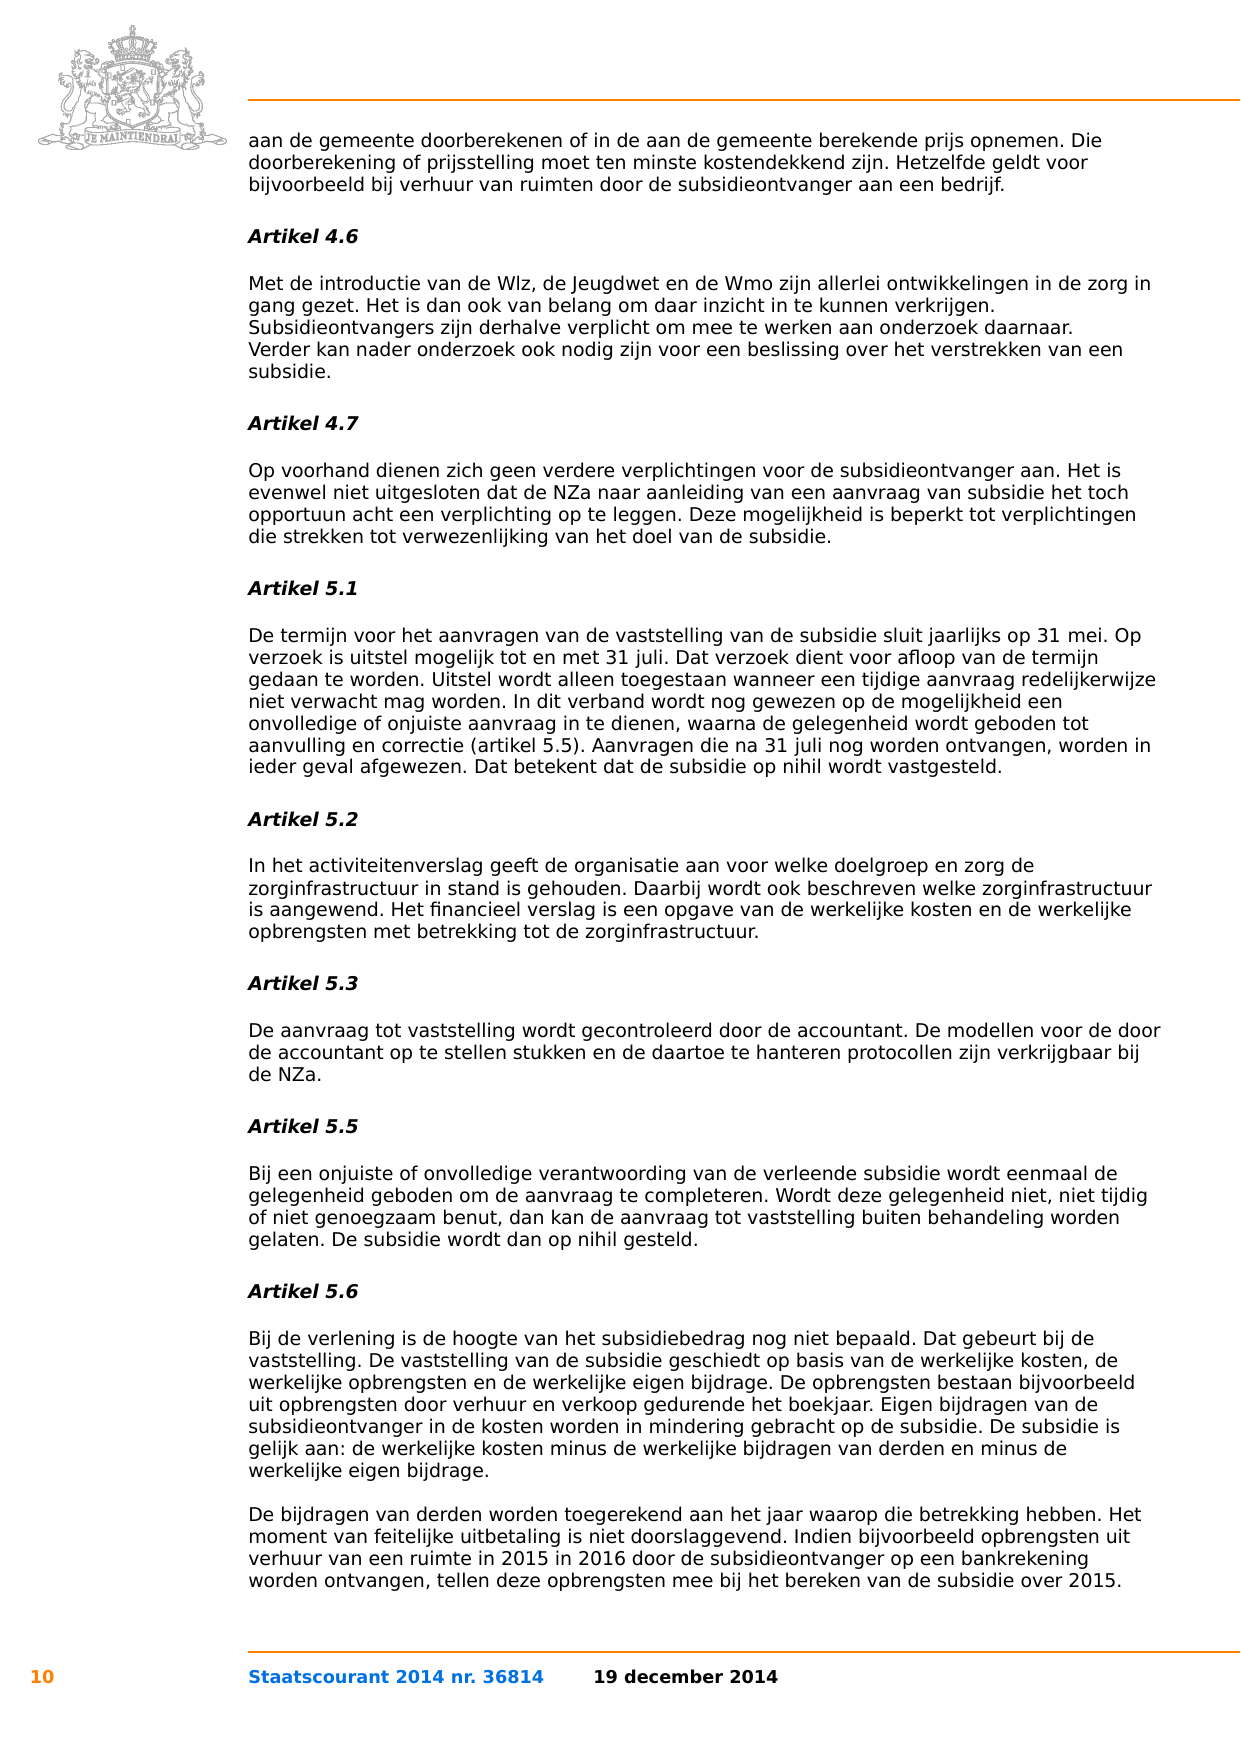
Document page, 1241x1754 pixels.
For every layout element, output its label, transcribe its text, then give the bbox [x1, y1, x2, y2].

subtitle Artikel 5.1 [248, 578, 1163, 599]
text De bijdragen van derden worden toegerekend aan het jaar waarop die betrekking hebben. Het moment van feitelijke uitbetaling is niet doorslaggevend. Indien bijvoorbeeld opbrengsten uit verhuur van een ruimte in 2015 in 2016 door de subsidieontvanger op een bankrekening worden ontvangen, tellen deze opbrengsten mee bij het bereken van de subsidie over 2015. [248, 1504, 1163, 1592]
text Bij de verlening is de hoogte van het subsidiebedrag nog niet bepaald. Dat gebeurt bij de vaststelling. De vaststelling van de subsidie geschiedt op basis van de werkelijke kosten, de werkelijke opbrengsten en de werkelijke eigen bijdrage. De opbrengsten bestaan bijvoorbeeld uit opbrengsten door verhuur en verkoop gedurende het boekjaar. Eigen bijdragen van de subsidieontvanger in de kosten worden in mindering gebracht op de subsidie. De subsidie is gelijk aan: de werkelijke kosten minus de werkelijke bijdragen van derden en minus de werkelijke eigen bijdrage. [248, 1328, 1163, 1482]
picture [38, 25, 227, 150]
text Verder kan nader onderzoek ook nodig zijn voor een beslissing over het verstrekken van een subsidie. [248, 339, 1163, 383]
subtitle Artikel 5.3 [248, 973, 1163, 995]
subtitle Artikel 4.6 [248, 226, 1163, 248]
subtitle Artikel 4.7 [248, 413, 1163, 435]
text Bij een onjuiste of onvolledige verantwoording van de verleende subsidie wordt eenmaal de gelegenheid geboden om de aanvraag te completeren. Wordt deze gelegenheid niet, niet tijdig of niet genoegzaam benut, dan kan de aanvraag tot vaststelling buiten behandeling worden gelaten. De subsidie wordt dan op nihil gesteld. [248, 1163, 1163, 1251]
text Op voorhand dienen zich geen verdere verplichtingen voor de subsidieontvanger aan. Het is evenwel niet uitgesloten dat de NZa naar aanleiding van een aanvraag van subsidie het toch opportuun acht een verplichting op te leggen. Deze mogelijkheid is beperkt tot verplichtingen die strekken tot verwezenlijking van het doel van de subsidie. [248, 460, 1163, 548]
text De aanvraag tot vaststelling wordt gecontroleerd door de accountant. De modellen voor de door de accountant op te stellen stukken en de daartoe te hanteren protocollen zijn verkrijgbaar bij de NZa. [248, 1020, 1163, 1086]
text De termijn voor het aanvragen van de vaststelling van de subsidie sluit jaarlijks op 31 mei. Op verzoek is uitstel mogelijk tot en met 31 juli. Dat verzoek dient voor afloop van de termijn gedaan te worden. Uitstel wordt alleen toegestaan wanneer een tijdige aanvraag redelijkerwijze niet verwacht mag worden. In dit verband wordt nog gewezen op de mogelijkheid een onvolledige of onjuiste aanvraag in te dienen, waarna de gelegenheid wordt geboden tot aanvulling en correctie (artikel 5.5). Aanvragen die na 31 juli nog worden ontvangen, worden in ieder geval afgewezen. Dat betekent dat de subsidie op nihil wordt vastgesteld. [248, 624, 1163, 778]
subtitle Artikel 5.5 [248, 1116, 1163, 1138]
subtitle Artikel 5.6 [248, 1281, 1163, 1303]
text Met de introductie van de Wlz, de Jeugdwet en de Wmo zijn allerlei ontwikkelingen in de zorg in gang gezet. Het is dan ook van belang om daar inzicht in te kunnen verkrijgen. Subsidieontvangers zijn derhalve verplicht om mee te werken aan onderzoek daarnaar. [248, 273, 1163, 339]
subtitle Artikel 5.2 [248, 808, 1163, 830]
text In het activiteitenverslag geeft de organisatie aan voor welke doelgroep en zorg de zorginfrastructuur in stand is gehouden. Daarbij wordt ook beschreven welke zorginfrastructuur is aangewend. Het financieel verslag is een opgave van de werkelijke kosten en de werkelijke opbrengsten met betrekking tot de zorginfrastructuur. [248, 855, 1163, 943]
text aan de gemeente doorberekenen of in de aan de gemeente berekende prijs opnemen. Die doorberekening of prijsstelling moet ten minste kostendekkend zijn. Hetzelfde geldt voor bijvoorbeeld bij verhuur van ruimten door de subsidieontvanger aan een bedrijf. [248, 130, 1163, 196]
